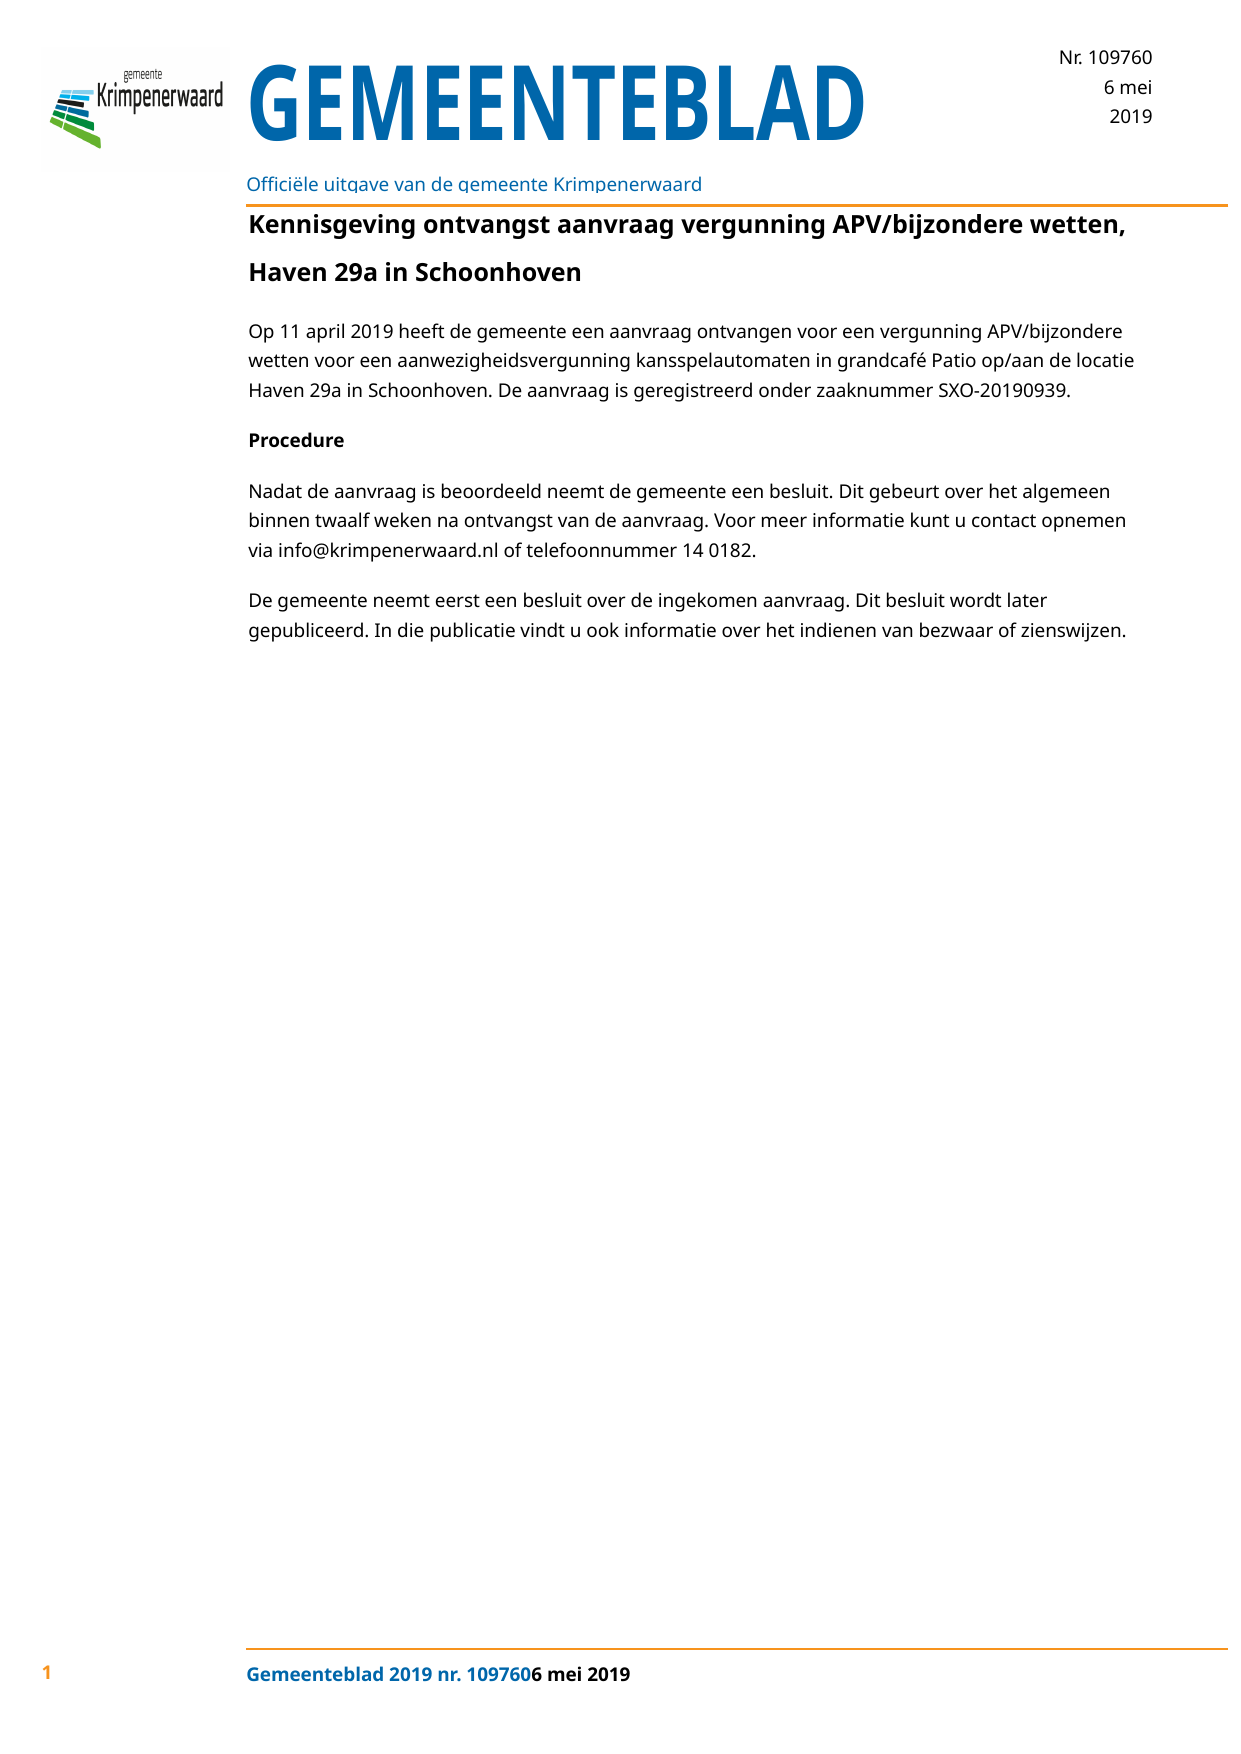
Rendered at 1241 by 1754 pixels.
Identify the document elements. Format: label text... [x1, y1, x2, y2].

picture [41, 47, 231, 172]
text Nadat de aanvraag is beoordeeld neemt de gemeente een besluit. Dit gebeurt over het algemeen binnen twaalf weken na ontvangst van de aanvraag. Voor meer informatie kunt u contact opnemen via info@krimpenerwaard.nl of telefoonnummer 14 0182. [248, 478, 1152, 563]
text De gemeente neemt eerst een besluit over de ingekomen aanvraag. Dit besluit wordt later gepubliceerd. In die publicatie vindt u ook informatie over het indienen van bezwaar of zienswijzen. [248, 587, 1152, 643]
text Op 11 april 2019 heeft de gemeente een aanvraag ontvangen voor een vergunning APV/bijzondere wetten voor een aanwezigheidsvergunning kansspelautomaten in grandcafé Patio op/aan de locatie Haven 29a in Schoonhoven. De aanvraag is geregistreerd onder zaaknummer SXO-20190939. [248, 318, 1152, 403]
text Kennisgeving ontvangst aanvraag vergunning APV/bijzondere wetten, Haven 29a in Schoonhoven [248, 207, 1152, 288]
text Procedure [248, 427, 1152, 453]
